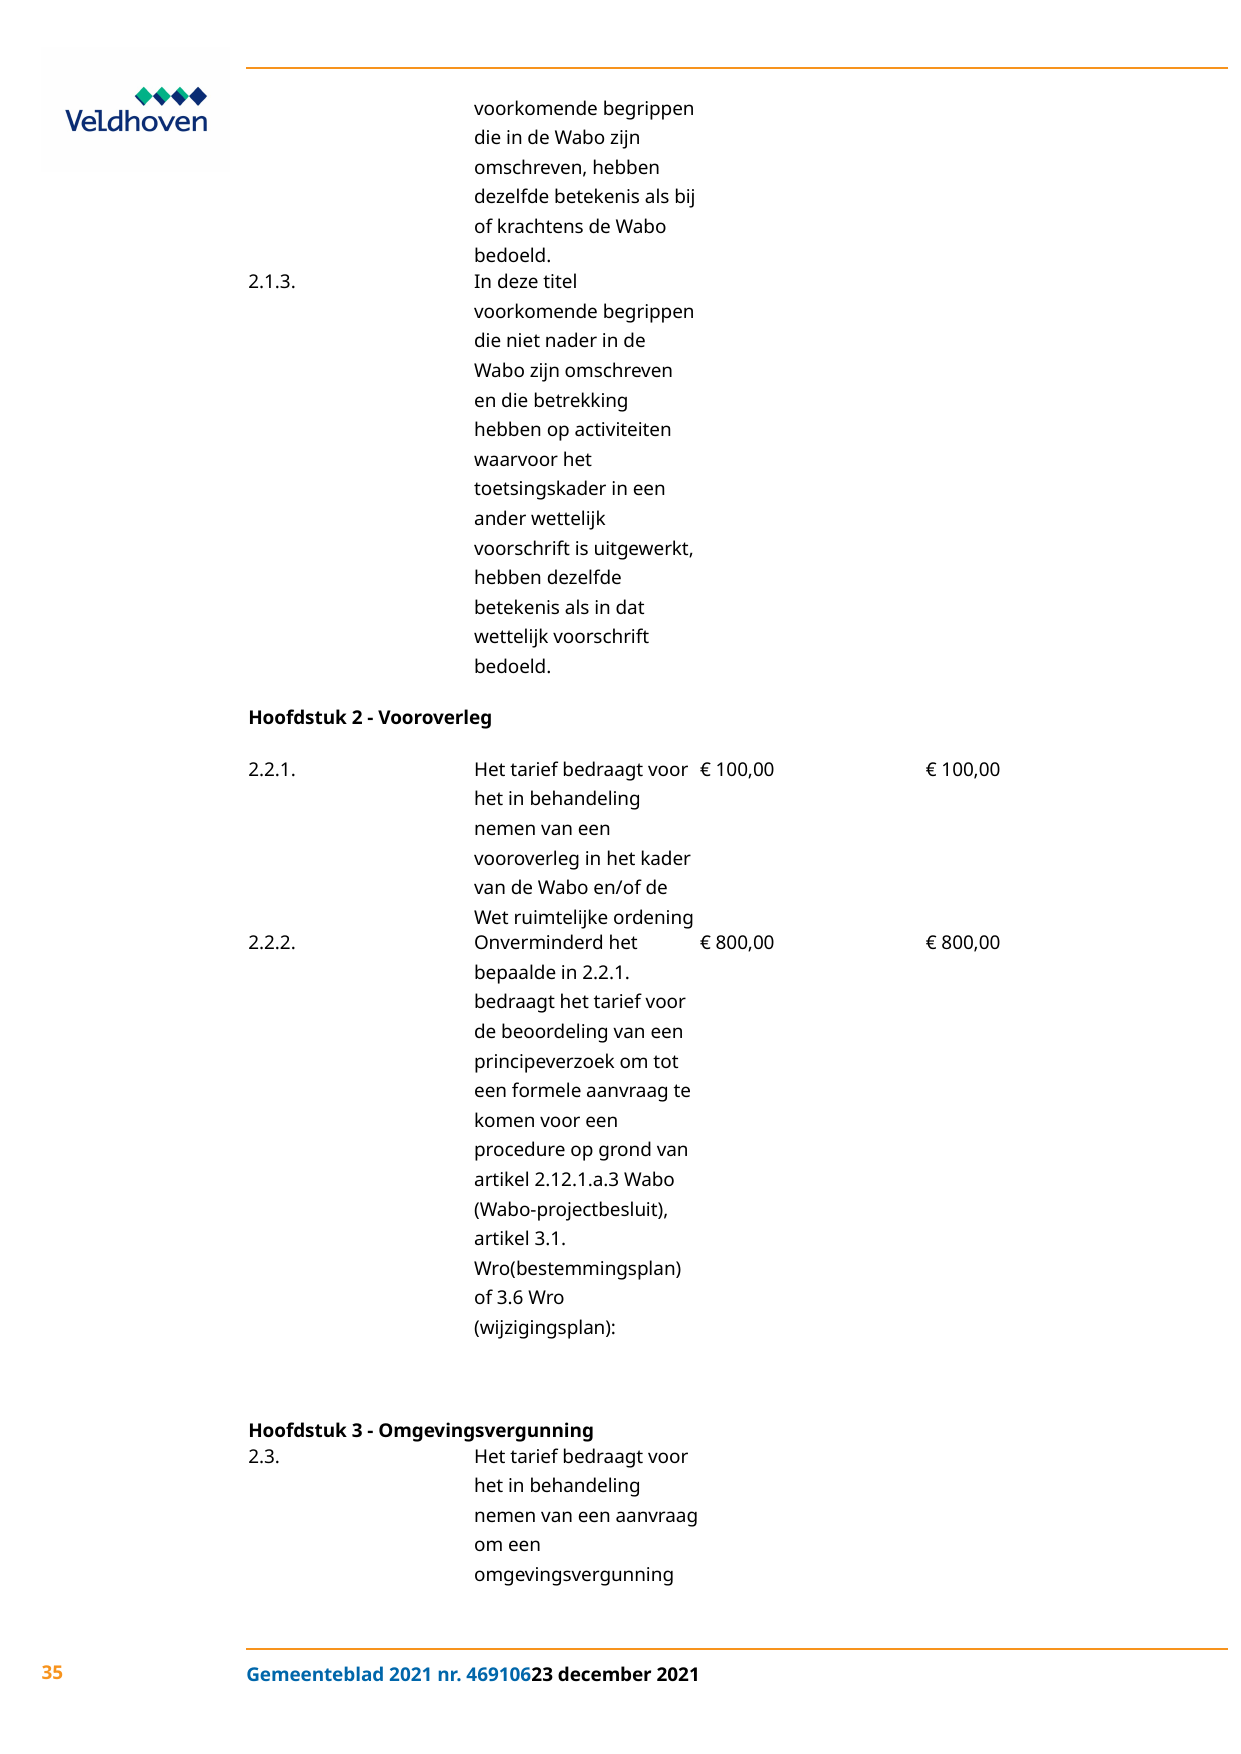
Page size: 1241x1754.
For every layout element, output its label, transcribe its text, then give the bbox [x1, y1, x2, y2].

table_cell voorkomende begrippen die in de Wabo zijn omschreven, hebben dezelfde betekenis als bij of krachtens de Wabo bedoeld. [474, 95, 700, 268]
table_cell [700, 1443, 926, 1587]
table_cell [700, 1340, 926, 1366]
table_cell 2.3. [248, 1443, 474, 1587]
table_cell [248, 679, 474, 704]
table_cell [926, 1417, 1152, 1443]
table_cell [474, 730, 700, 756]
table_cell € 100,00 [700, 756, 926, 929]
table_cell [248, 1340, 474, 1366]
table_cell [926, 1340, 1152, 1366]
table_cell [248, 95, 474, 268]
table_cell 2.1.3. [248, 269, 474, 679]
table_cell [700, 269, 926, 679]
table_cell [926, 269, 1152, 679]
table_cell [248, 1366, 700, 1391]
table_cell [700, 95, 926, 268]
table_cell € 100,00 [926, 756, 1152, 929]
table_cell Hoofdstuk 3 - Omgevingsvergunning [248, 1417, 700, 1443]
table_cell [926, 730, 1152, 756]
table_cell [700, 705, 926, 730]
table_cell Hoofdstuk 2 - Vooroverleg [248, 705, 700, 730]
table_cell [926, 95, 1152, 268]
table_cell [926, 1391, 1152, 1417]
table_cell [474, 1391, 700, 1417]
table_cell [700, 1391, 926, 1417]
table_cell Het tarief bedraagt voor het in behandeling nemen van een aanvraag om een omgevingsvergunning [474, 1443, 700, 1587]
table_cell [248, 1391, 474, 1417]
table_cell [926, 705, 1152, 730]
picture [41, 47, 231, 172]
table_cell [474, 679, 700, 704]
table_cell € 800,00 [700, 930, 926, 1340]
table_cell Onverminderd het bepaalde in 2.2.1. bedraagt het tarief voor de beoordeling van een principeverzoek om tot een formele aanvraag te komen voor een procedure op grond van artikel 2.12.1.a.3 Wabo (Wabo-projectbesluit), artikel 3.1. Wro(bestemmingsplan) of 3.6 Wro (wijzigingsplan): [474, 930, 700, 1340]
table_cell [248, 730, 474, 756]
table_cell [700, 730, 926, 756]
table_cell 2.2.1. [248, 756, 474, 929]
table_cell Het tarief bedraagt voor het in behandeling nemen van een vooroverleg in het kader van de Wabo en/of de Wet ruimtelijke ordening [474, 756, 700, 929]
table_cell In deze titel voorkomende begrippen die niet nader in de Wabo zijn omschreven en die betrekking hebben op activiteiten waarvoor het toetsingskader in een ander wettelijk voorschrift is uitgewerkt, hebben dezelfde betekenis als in dat wettelijk voorschrift bedoeld. [474, 269, 700, 679]
table_cell [700, 679, 926, 704]
table_cell [926, 1443, 1152, 1587]
table_cell 2.2.2. [248, 930, 474, 1340]
table_cell [926, 1366, 1152, 1391]
table_cell [700, 1417, 926, 1443]
table_cell [700, 1366, 926, 1391]
table_cell € 800,00 [926, 930, 1152, 1340]
table_cell [926, 679, 1152, 704]
table_cell [474, 1340, 700, 1366]
